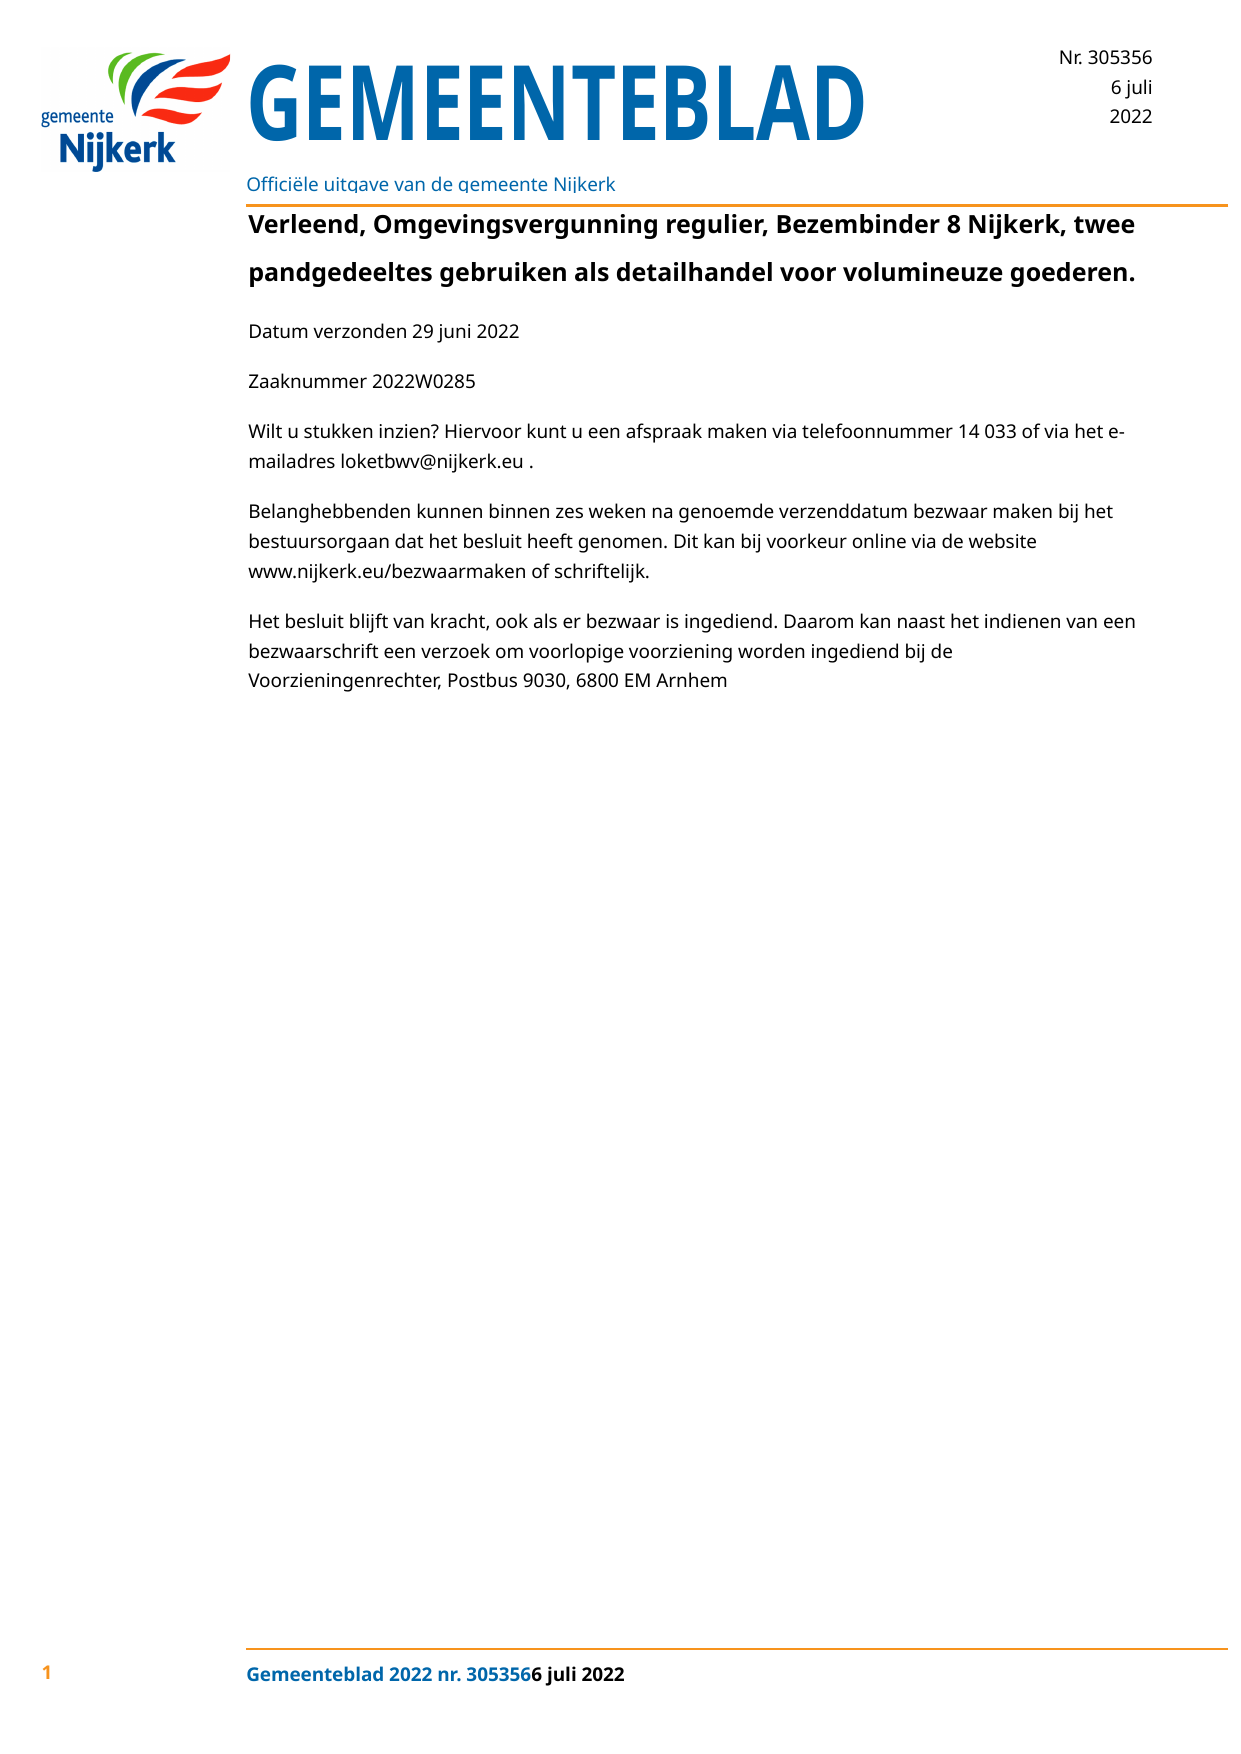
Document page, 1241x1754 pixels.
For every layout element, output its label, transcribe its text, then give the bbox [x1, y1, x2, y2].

text Wilt u stukken inzien? Hiervoor kunt u een afspraak maken via telefoonnummer 14 033 of via het e-mailadres loketbwv@nijkerk.eu . [248, 419, 1152, 474]
text Zaaknummer 2022W0285 [248, 368, 1152, 394]
text Het besluit blijft van kracht, ook als er bezwaar is ingediend. Daarom kan naast het indienen van een bezwaarschrift een verzoek om voorlopige voorziening worden ingediend bij de Voorzieningenrechter, Postbus 9030, 6800 EM Arnhem [248, 608, 1152, 693]
text Datum verzonden 29 juni 2022 [248, 318, 1152, 344]
picture [41, 47, 231, 172]
text Verleend, Omgevingsvergunning regulier, Bezembinder 8 Nijkerk, twee pandgedeeltes gebruiken als detailhandel voor volumineuze goederen. [248, 207, 1152, 288]
text Belanghebbenden kunnen binnen zes weken na genoemde verzenddatum bezwaar maken bij het bestuursorgaan dat het besluit heeft genomen. Dit kan bij voorkeur online via de website www.nijkerk.eu/bezwaarmaken of schriftelijk. [248, 499, 1152, 584]
